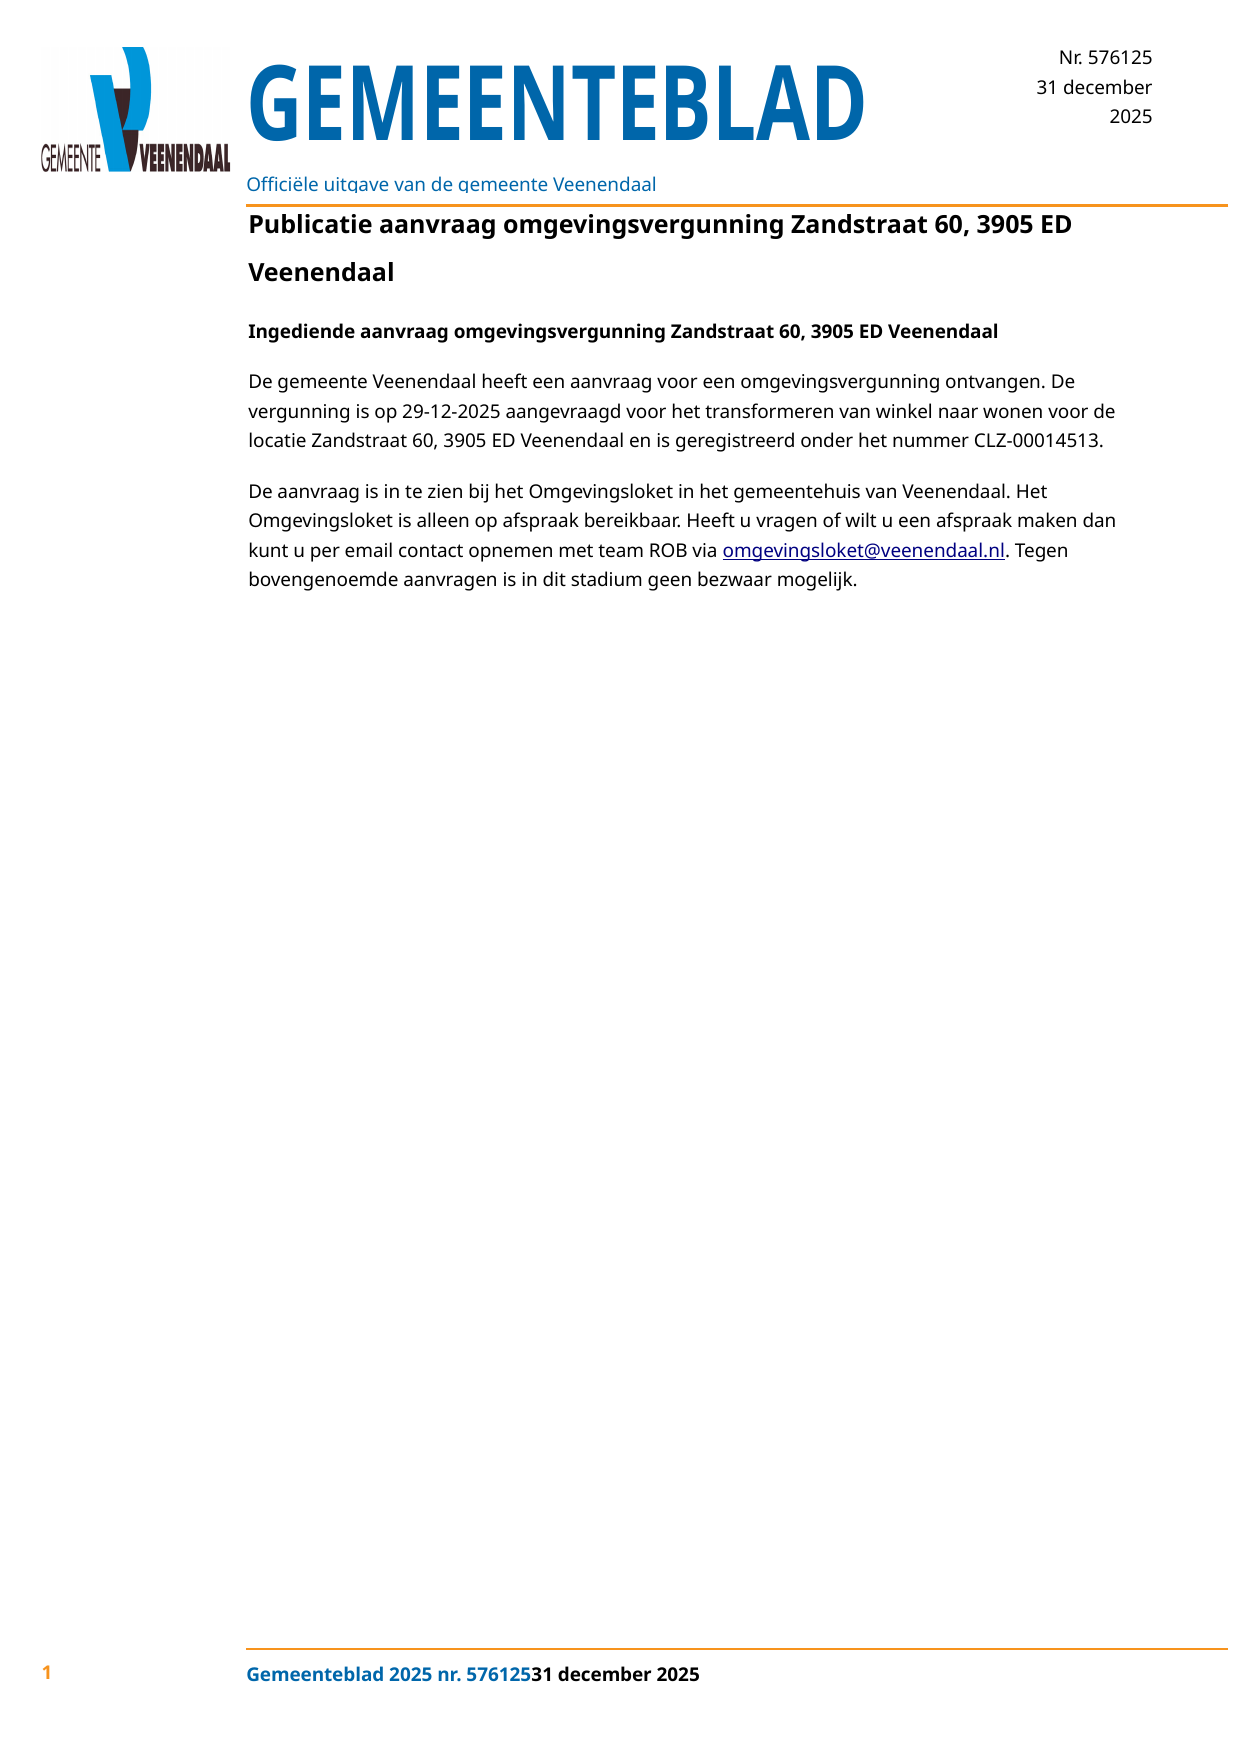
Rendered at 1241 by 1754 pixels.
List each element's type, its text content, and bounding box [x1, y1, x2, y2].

text De gemeente Veenendaal heeft een aanvraag voor een omgevingsvergunning ontvangen. De vergunning is op 29-12-2025 aangevraagd voor het transformeren van winkel naar wonen voor de locatie Zandstraat 60, 3905 ED Veenendaal en is geregistreerd onder het nummer CLZ-00014513. [248, 368, 1152, 453]
text Ingediende aanvraag omgevingsvergunning Zandstraat 60, 3905 ED Veenendaal [248, 318, 1152, 344]
picture [123, 47, 231, 172]
text Publicatie aanvraag omgevingsvergunning Zandstraat 60, 3905 ED Veenendaal [248, 207, 1152, 288]
text De aanvraag is in te zien bij het Omgevingsloket in het gemeentehuis van Veenendaal. Het Omgevingsloket is alleen op afspraak bereikbaar. Heeft u vragen of wilt u een afspraak maken dan kunt u per email contact opnemen met team ROB via omgevingsloket@veenendaal.nl. Tegen bovengenoemde aanvragen is in dit stadium geen bezwaar mogelijk. [248, 478, 1152, 592]
picture [41, 47, 130, 172]
